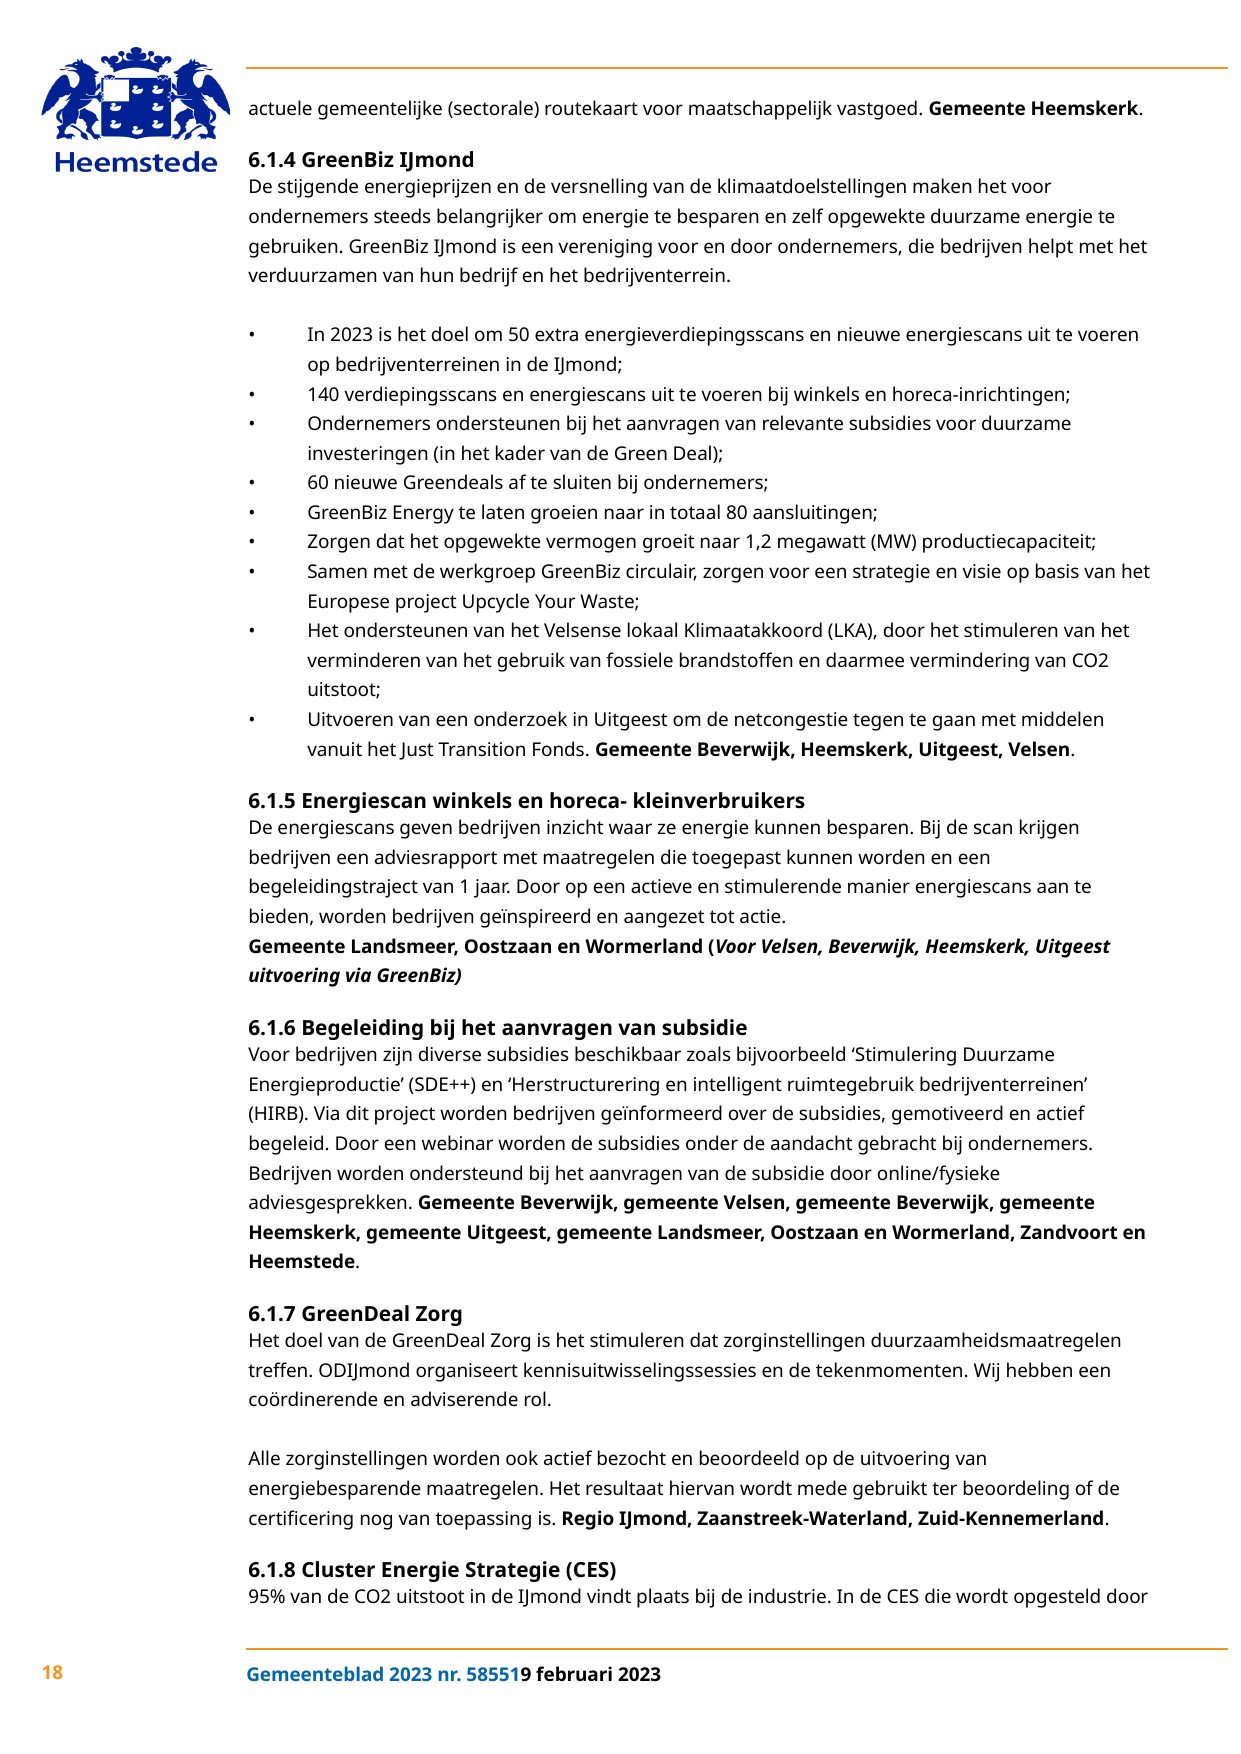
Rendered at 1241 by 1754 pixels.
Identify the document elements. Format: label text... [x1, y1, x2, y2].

text Voor bedrijven zijn diverse subsidies beschikbaar zoals bijvoorbeeld ‘Stimulering Duurzame Energieproductie’ (SDE++) en ‘Herstructurering en intelligent ruimtegebruik bedrijventerreinen’ (HIRB). Via dit project worden bedrijven geïnformeerd over de subsidies, gemotiveerd en actief begeleid. Door een webinar worden de subsidies onder de aandacht gebracht bij ondernemers. Bedrijven worden ondersteund bij het aanvragen van de subsidie door online/fysieke adviesgesprekken. Gemeente Beverwijk, gemeente Velsen, gemeente Beverwijk, gemeente Heemskerk, gemeente Uitgeest, gemeente Landsmeer, Oostzaan en Wormerland, Zandvoort en Heemstede. [248, 1041, 1152, 1274]
list 60 nieuwe Greendeals af te sluiten bij ondernemers; [248, 469, 1152, 495]
text 6.1.8 Cluster Energie Strategie (CES) [248, 1555, 1152, 1584]
list Ondernemers ondersteunen bij het aanvragen van relevante subsidies voor duurzame investeringen (in het kader van de Green Deal); [248, 410, 1152, 466]
text actuele gemeentelijke (sectorale) routekaart voor maatschappelijk vastgoed. Gemeente Heemskerk. [248, 95, 1152, 121]
list GreenBiz Energy te laten groeien naar in totaal 80 aansluitingen; [248, 499, 1152, 525]
text De stijgende energieprijzen en de versnelling van de klimaatdoelstellingen maken het voor ondernemers steeds belangrijker om energie te besparen en zelf opgewekte duurzame energie te gebruiken. GreenBiz IJmond is een vereniging voor en door ondernemers, die bedrijven helpt met het verduurzamen van hun bedrijf en het bedrijventerrein. [248, 174, 1152, 288]
text 6.1.5 Energiescan winkels en horeca- kleinverbruikers [248, 786, 1152, 814]
text 6.1.6 Begeleiding bij het aanvragen van subsidie [248, 1013, 1152, 1041]
text Alle zorginstellingen worden ook actief bezocht en beoordeeld op de uitvoering van energiebesparende maatregelen. Het resultaat hiervan wordt mede gebruikt ter beoordeling of de certificering nog van toepassing is. Regio IJmond, Zaanstreek-Waterland, Zuid-Kennemerland. [248, 1446, 1152, 1531]
picture [41, 47, 231, 172]
text Het doel van de GreenDeal Zorg is het stimuleren dat zorginstellingen duurzaamheidsmaatregelen treffen. ODIJmond organiseert kennisuitwisselingssessies en de tekenmomenten. Wij hebben een coördinerende en adviserende rol. [248, 1327, 1152, 1412]
list In 2023 is het doel om 50 extra energieverdiepingsscans en nieuwe energiescans uit te voeren op bedrijventerreinen in de IJmond; [248, 322, 1152, 377]
text 6.1.4 GreenBiz IJmond [248, 145, 1152, 174]
text Gemeente Landsmeer, Oostzaan en Wormerland (Voor Velsen, Beverwijk, Heemskerk, Uitgeest uitvoering via GreenBiz) [248, 933, 1152, 988]
list Uitvoeren van een onderzoek in Uitgeest om de netcongestie tegen te gaan met middelen vanuit het Just Transition Fonds. Gemeente Beverwijk, Heemskerk, Uitgeest, Velsen. [248, 706, 1152, 761]
text 6.1.7 GreenDeal Zorg [248, 1299, 1152, 1327]
list 140 verdiepingsscans en energiescans uit te voeren bij winkels en horeca-inrichtingen; [248, 381, 1152, 406]
text 95% van de CO2 uitstoot in de IJmond vindt plaats bij de industrie. In de CES die wordt opgesteld door [248, 1584, 1152, 1609]
list Zorgen dat het opgewekte vermogen groeit naar 1,2 megawatt (MW) productiecapaciteit; [248, 529, 1152, 554]
text De energiescans geven bedrijven inzicht waar ze energie kunnen besparen. Bij de scan krijgen bedrijven een adviesrapport met maatregelen die toegepast kunnen worden en een begeleidingstraject van 1 jaar. Door op een actieve en stimulerende manier energiescans aan te bieden, worden bedrijven geïnspireerd en aangezet tot actie. [248, 814, 1152, 929]
list Samen met de werkgroep GreenBiz circulair, zorgen voor een strategie en visie op basis van het Europese project Upcycle Your Waste; [248, 558, 1152, 613]
list Het ondersteunen van het Velsense lokaal Klimaatakkoord (LKA), door het stimuleren van het verminderen van het gebruik van fossiele brandstoffen en daarmee vermindering van CO2 uitstoot; [248, 617, 1152, 702]
